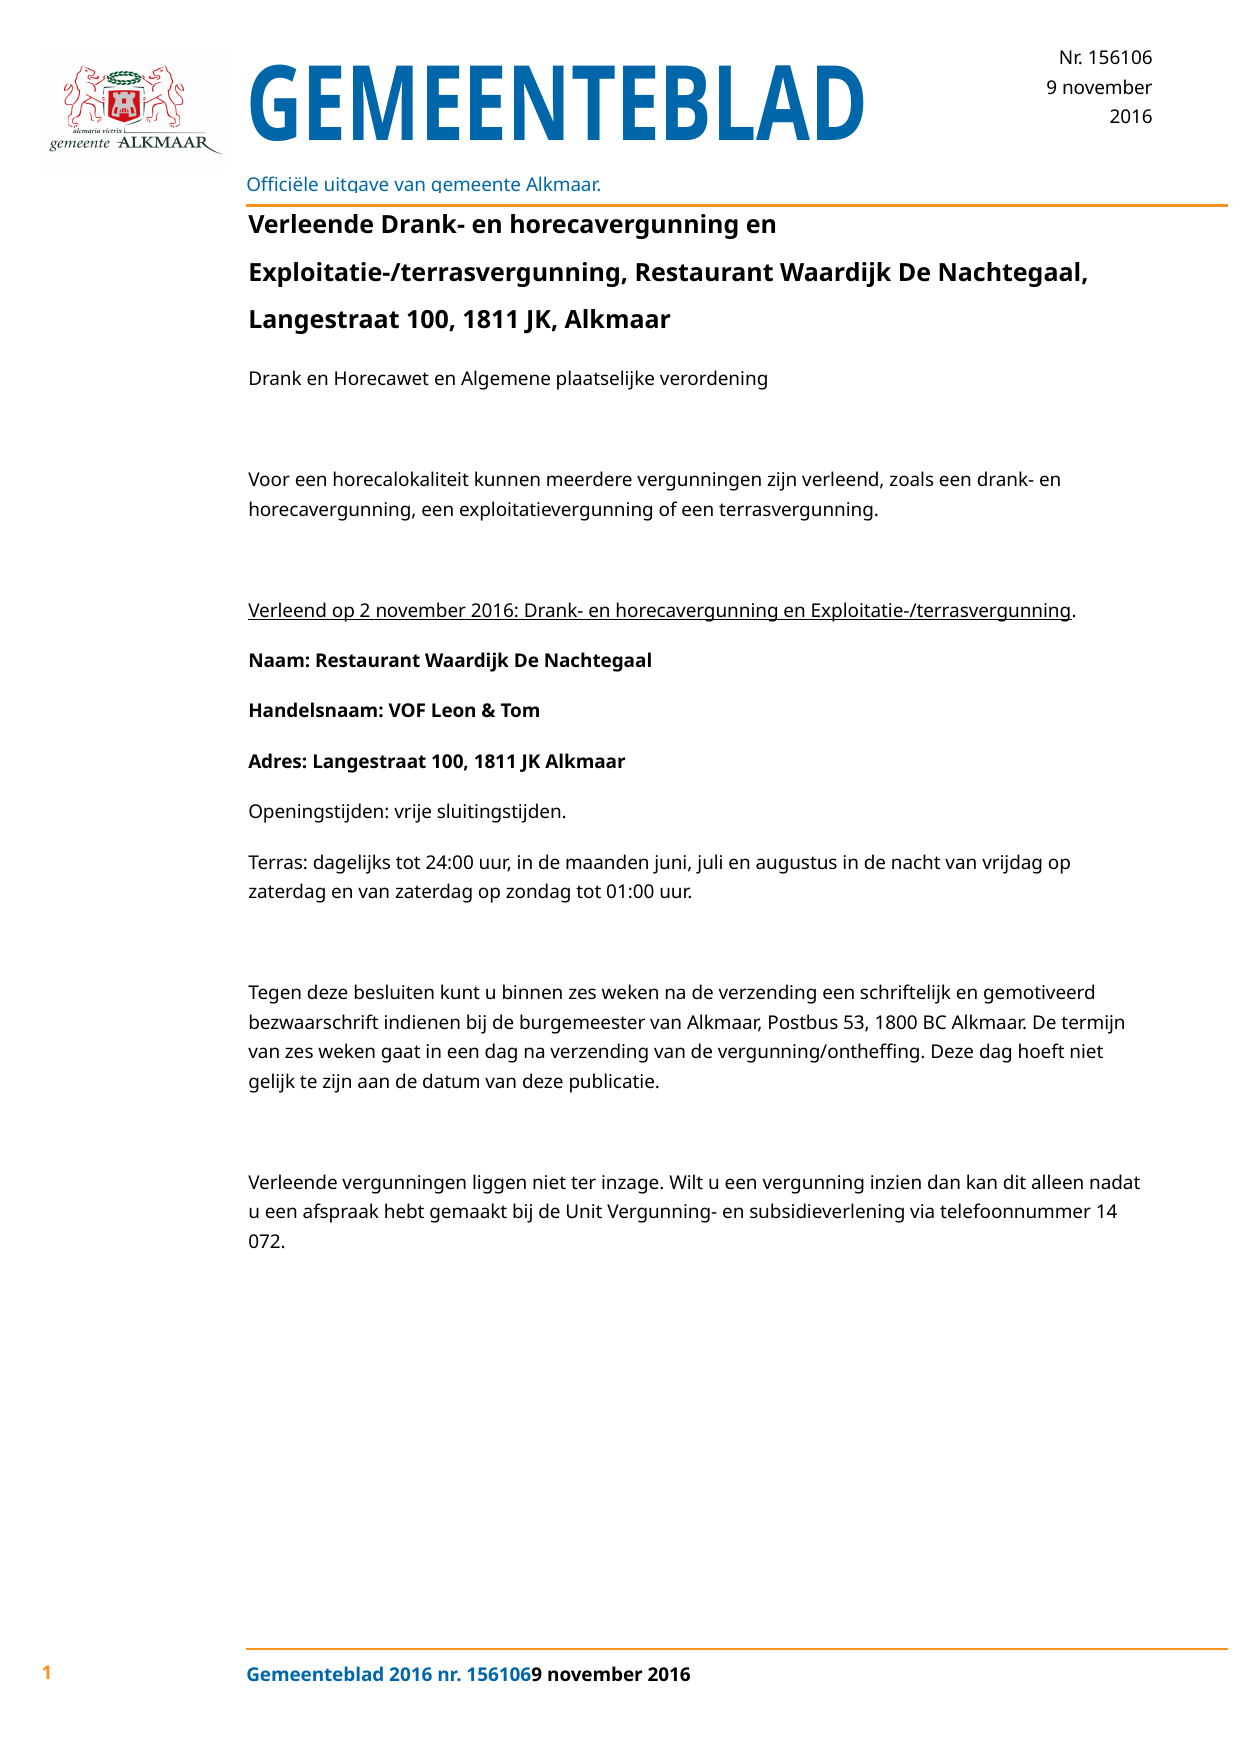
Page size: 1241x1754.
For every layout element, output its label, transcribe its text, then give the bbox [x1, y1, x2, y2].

text Handelsnaam: VOF Leon & Tom [248, 698, 1152, 723]
text Naam: Restaurant Waardijk De Nachtegaal [248, 647, 1152, 673]
text Adres: Langestraat 100, 1811 JK Alkmaar [248, 748, 1152, 774]
text Drank en Horecawet en Algemene plaatselijke verordening [248, 366, 1152, 391]
text Tegen deze besluiten kunt u binnen zes weken na de verzending een schriftelijk en gemotiveerd bezwaarschrift indienen bij de burgemeester van Alkmaar, Postbus 53, 1800 BC Alkmaar. De termijn van zes weken gaat in een dag na verzending van de vergunning/ontheffing. Deze dag hoeft niet gelijk te zijn aan de datum van deze publicatie. [248, 979, 1152, 1094]
text Verleende vergunningen liggen niet ter inzage. Wilt u een vergunning inzien dan kan dit alleen nadat u een afspraak hebt gemaakt bij de Unit Vergunning- en subsidieverlening via telefoonnummer 14 072. [248, 1169, 1152, 1254]
text Voor een horecalokaliteit kunnen meerdere vergunningen zijn verleend, zoals een drank- en horecavergunning, een exploitatievergunning of een terrasvergunning. [248, 466, 1152, 522]
text Openingstijden: vrije sluitingstijden. [248, 798, 1152, 824]
picture [41, 47, 231, 172]
text Verleende Drank- en horecavergunning en Exploitatie-/terrasvergunning, Restaurant Waardijk De Nachtegaal, Langestraat 100, 1811 JK, Alkmaar [248, 207, 1152, 336]
text Verleend op 2 november 2016: Drank- en horecavergunning en Exploitatie-/terrasvergunning. [248, 597, 1152, 622]
text Terras: dagelijks tot 24:00 uur, in de maanden juni, juli en augustus in de nacht van vrijdag op zaterdag en van zaterdag op zondag tot 01:00 uur. [248, 849, 1152, 904]
